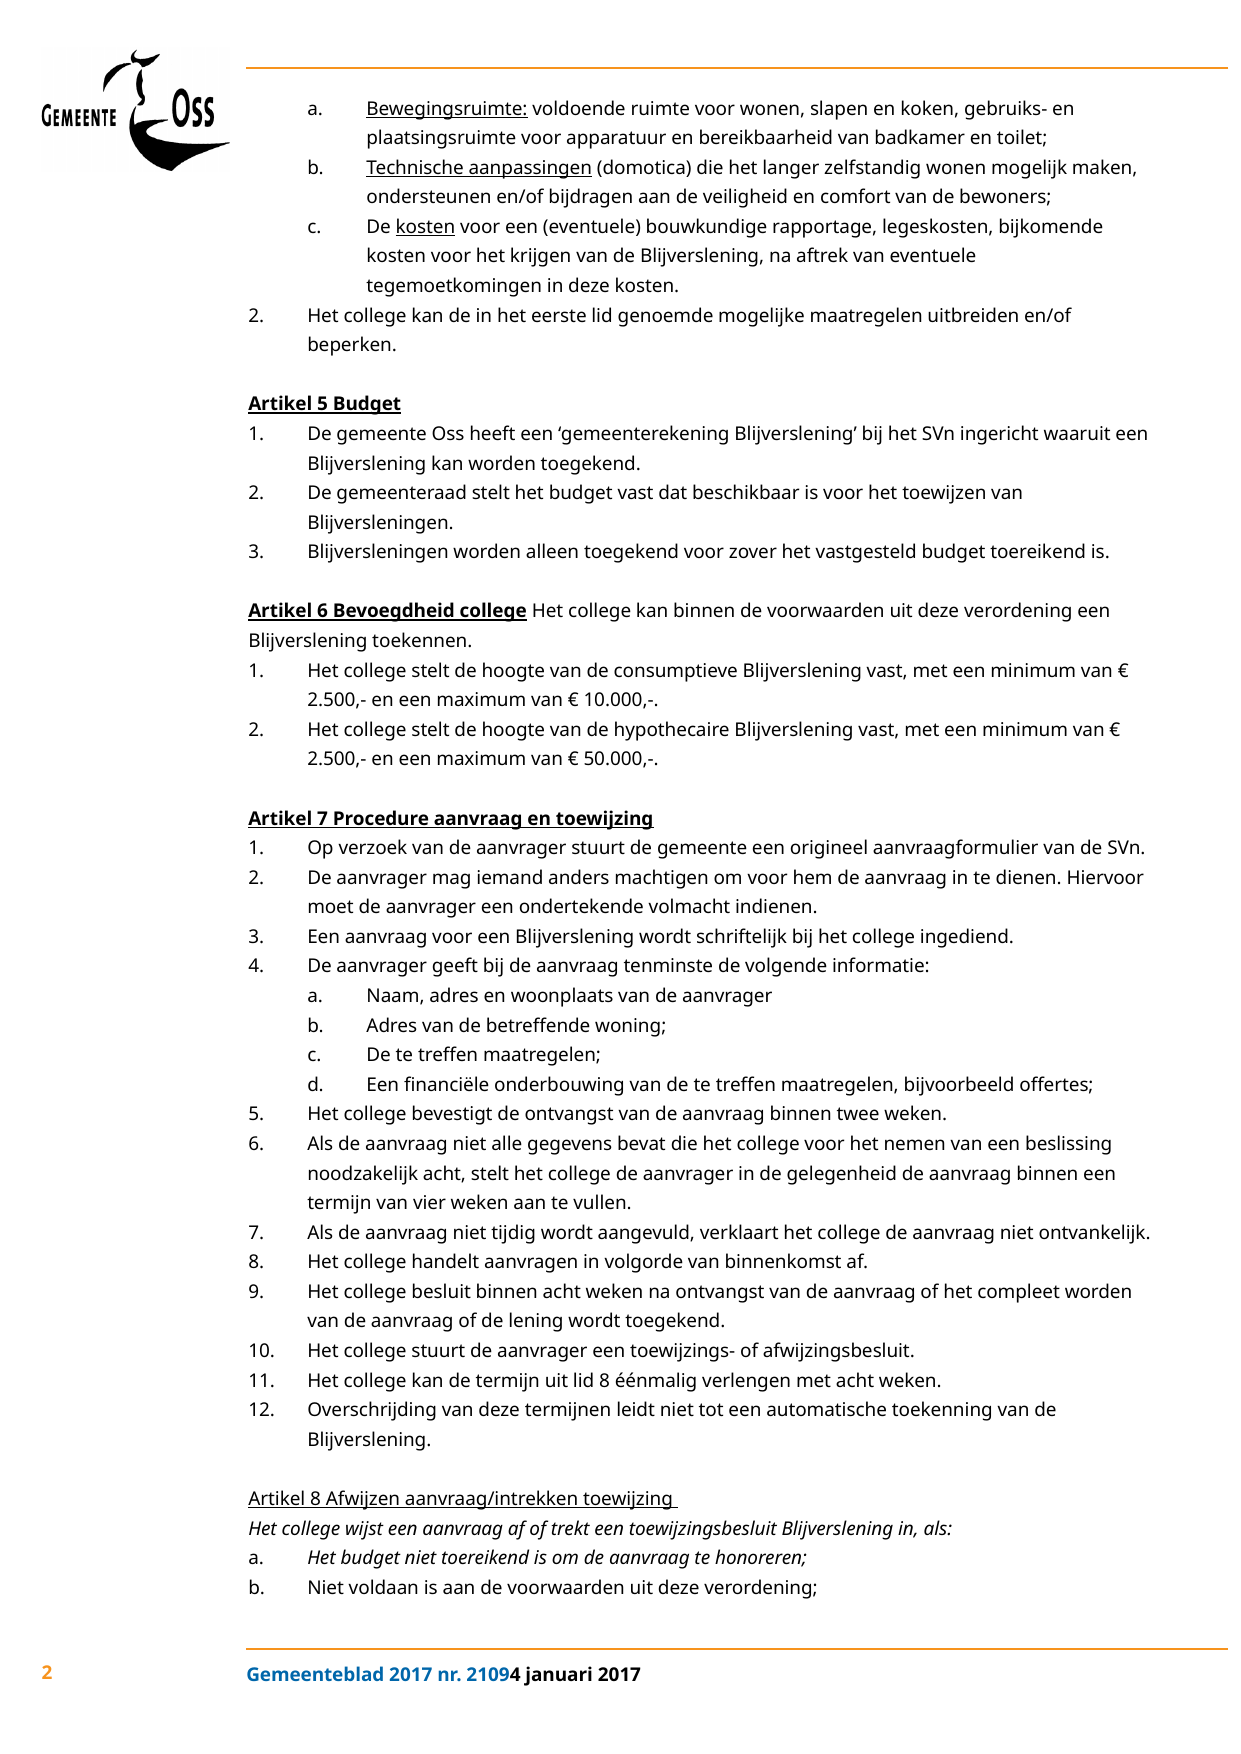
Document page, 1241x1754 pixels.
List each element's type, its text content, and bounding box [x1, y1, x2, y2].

list De gemeenteraad stelt het budget vast dat beschikbaar is voor het toewijzen van Blijversleningen. [248, 479, 1152, 535]
list Een financiële onderbouwing van de te treffen maatregelen, bijvoorbeeld offertes; [307, 1071, 1152, 1097]
list De kosten voor een (eventuele) bouwkundige rapportage, legeskosten, bijkomende kosten voor het krijgen van de Blijverslening, na aftrek van eventuele tegemoetkomingen in deze kosten. [307, 213, 1152, 298]
text Artikel 6 Bevoegdheid college Het college kan binnen de voorwaarden uit deze verordening een Blijverslening toekennen. [248, 598, 1152, 653]
text Artikel 8 Afwijzen aanvraag/intrekken toewijzing [248, 1485, 1152, 1511]
list Het college bevestigt de ontvangst van de aanvraag binnen twee weken. [248, 1101, 1152, 1126]
list Het college stelt de hoogte van de hypothecaire Blijverslening vast, met een minimum van € 2.500,- en een maximum van € 50.000,-. [248, 716, 1152, 771]
text Het college wijst een aanvraag af of trekt een toewijzingsbesluit Blijverslening in, als: [248, 1515, 1152, 1541]
list Het college kan de termijn uit lid 8 éénmalig verlengen met acht weken. [248, 1367, 1152, 1393]
list Technische aanpassingen (domotica) die het langer zelfstandig wonen mogelijk maken, ondersteunen en/of bijdragen aan de veiligheid en comfort van de bewoners; [307, 154, 1152, 209]
list Niet voldaan is aan de voorwaarden uit deze verordening; [248, 1574, 1152, 1600]
list De aanvrager mag iemand anders machtigen om voor hem de aanvraag in te dienen. Hiervoor moet de aanvrager een ondertekende volmacht indienen. [248, 864, 1152, 919]
list Het college besluit binnen acht weken na ontvangst van de aanvraag of het compleet worden van de aanvraag of de lening wordt toegekend. [248, 1278, 1152, 1333]
list Het budget niet toereikend is om de aanvraag te honoreren; [248, 1544, 1152, 1570]
list Bewegingsruimte: voldoende ruimte voor wonen, slapen en koken, gebruiks- en plaatsingsruimte voor apparatuur en bereikbaarheid van badkamer en toilet; [307, 95, 1152, 150]
list Als de aanvraag niet alle gegevens bevat die het college voor het nemen van een beslissing noodzakelijk acht, stelt het college de aanvrager in de gelegenheid de aanvraag binnen een termijn van vier weken aan te vullen. [248, 1130, 1152, 1215]
list Overschrijding van deze termijnen leidt niet tot een automatische toekenning van de Blijverslening. [248, 1396, 1152, 1452]
list Op verzoek van de aanvrager stuurt de gemeente een origineel aanvraagformulier van de SVn. [248, 834, 1152, 860]
list Het college kan de in het eerste lid genoemde mogelijke maatregelen uitbreiden en/of beperken. [248, 302, 1152, 357]
list Naam, adres en woonplaats van de aanvrager [307, 982, 1152, 1008]
list De te treffen maatregelen; [307, 1041, 1152, 1067]
text Artikel 7 Procedure aanvraag en toewijzing [248, 805, 1152, 831]
list Blijversleningen worden alleen toegekend voor zover het vastgesteld budget toereikend is. [248, 538, 1152, 564]
list Het college stuurt de aanvrager een toewijzings- of afwijzingsbesluit. [248, 1337, 1152, 1363]
list Het college handelt aanvragen in volgorde van binnenkomst af. [248, 1248, 1152, 1274]
list Een aanvraag voor een Blijverslening wordt schriftelijk bij het college ingediend. [248, 923, 1152, 949]
list De gemeente Oss heeft een ‘gemeenterekening Blijverslening’ bij het SVn ingericht waaruit een Blijverslening kan worden toegekend. [248, 420, 1152, 476]
list Het college stelt de hoogte van de consumptieve Blijverslening vast, met een minimum van € 2.500,- en een maximum van € 10.000,-. [248, 657, 1152, 712]
picture [41, 47, 231, 172]
text Artikel 5 Budget [248, 391, 1152, 416]
list Als de aanvraag niet tijdig wordt aangevuld, verklaart het college de aanvraag niet ontvankelijk. [248, 1219, 1152, 1245]
list Adres van de betreffende woning; [307, 1012, 1152, 1038]
list De aanvrager geeft bij de aanvraag tenminste de volgende informatie: [248, 953, 1152, 978]
